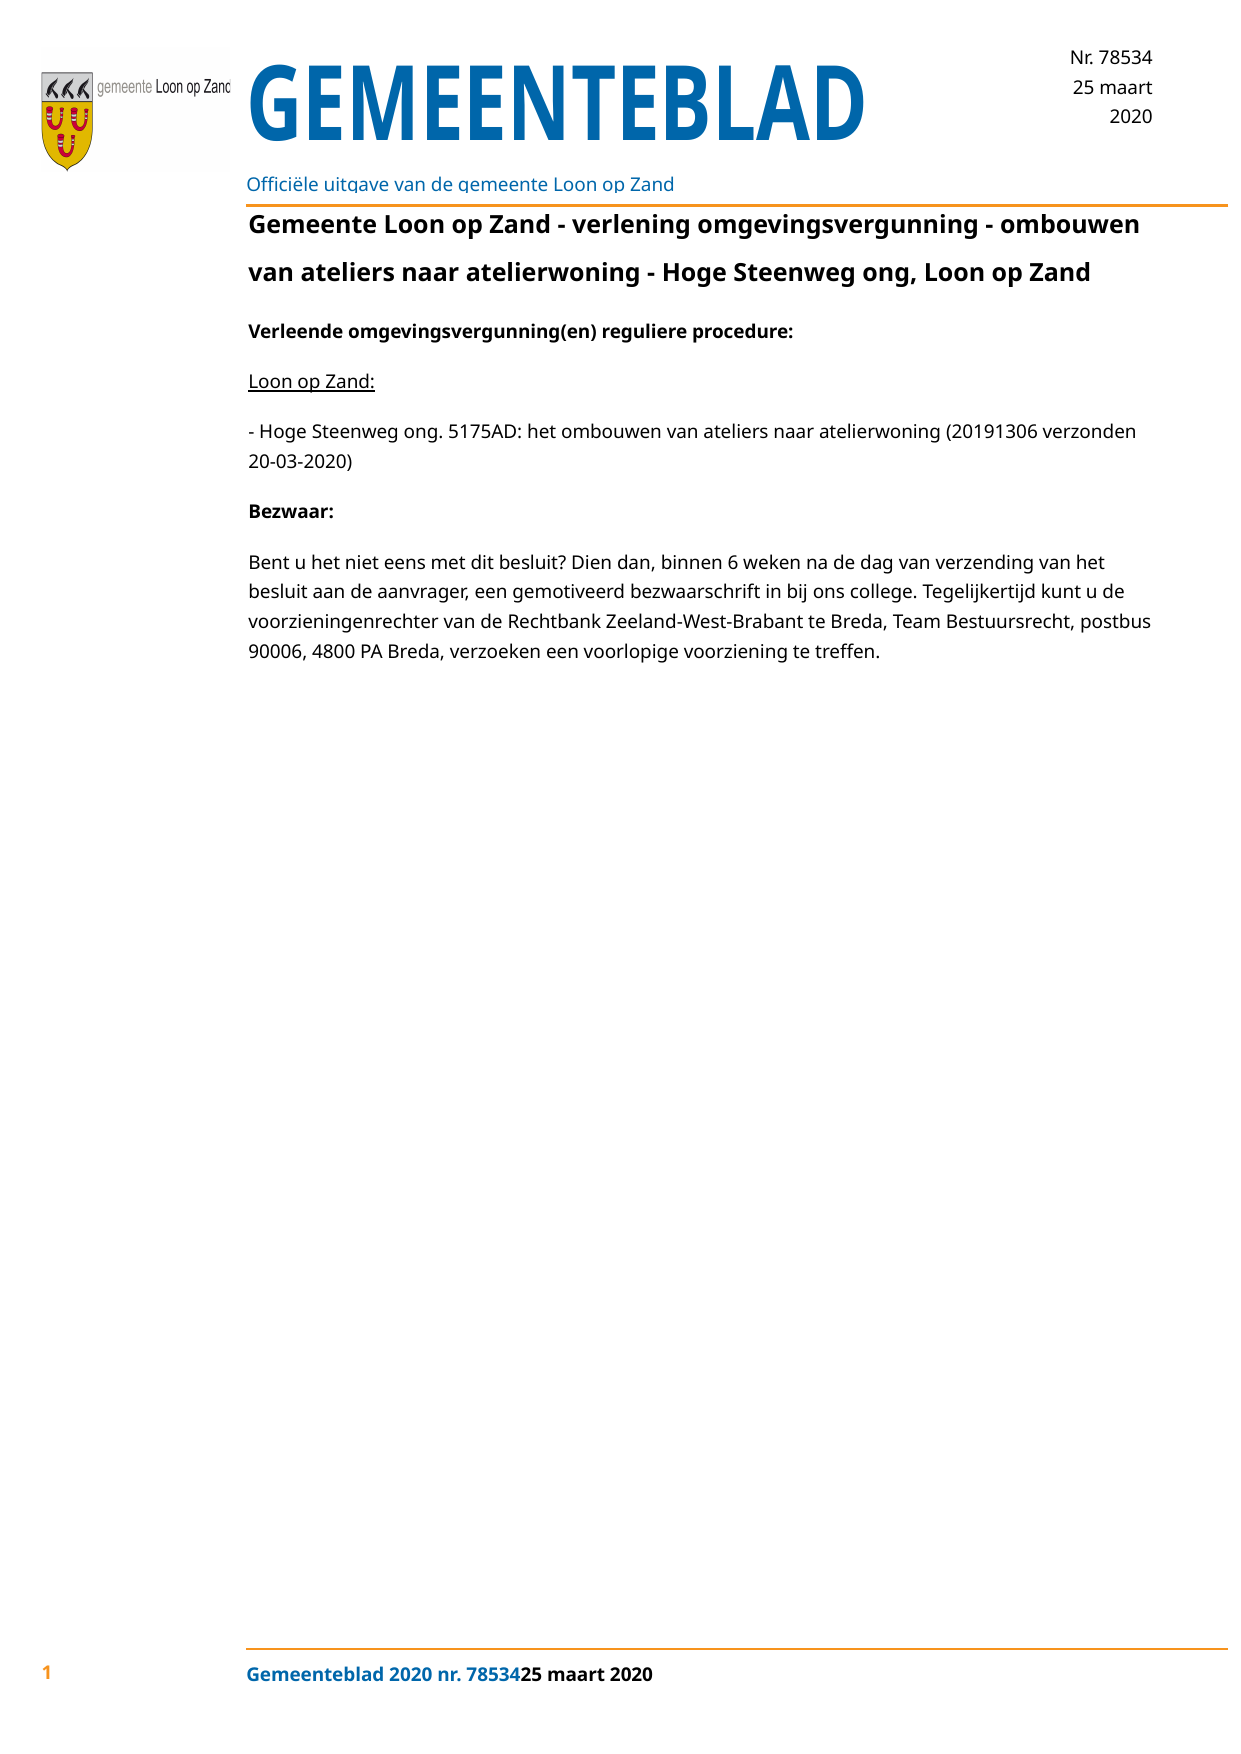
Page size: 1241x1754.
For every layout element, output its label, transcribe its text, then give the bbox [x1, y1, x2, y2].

picture [41, 47, 231, 172]
text Loon op Zand: [248, 368, 1152, 394]
text Bent u het niet eens met dit besluit? Dien dan, binnen 6 weken na de dag van verzending van het besluit aan de aanvrager, een gemotiveerd bezwaarschrift in bij ons college. Tegelijkertijd kunt u de voorzieningenrechter van de Rechtbank Zeeland-West-Brabant te Breda, Team Bestuursrecht, postbus 90006, 4800 PA Breda, verzoeken een voorlopige voorziening te treffen. [248, 549, 1152, 664]
text Gemeente Loon op Zand - verlening omgevingsvergunning - ombouwen van ateliers naar atelierwoning - Hoge Steenweg ong, Loon op Zand [248, 207, 1152, 288]
text Verleende omgevingsvergunning(en) reguliere procedure: [248, 318, 1152, 344]
text - Hoge Steenweg ong. 5175AD: het ombouwen van ateliers naar atelierwoning (20191306 verzonden 20-03-2020) [248, 419, 1152, 474]
text Bezwaar: [248, 499, 1152, 524]
